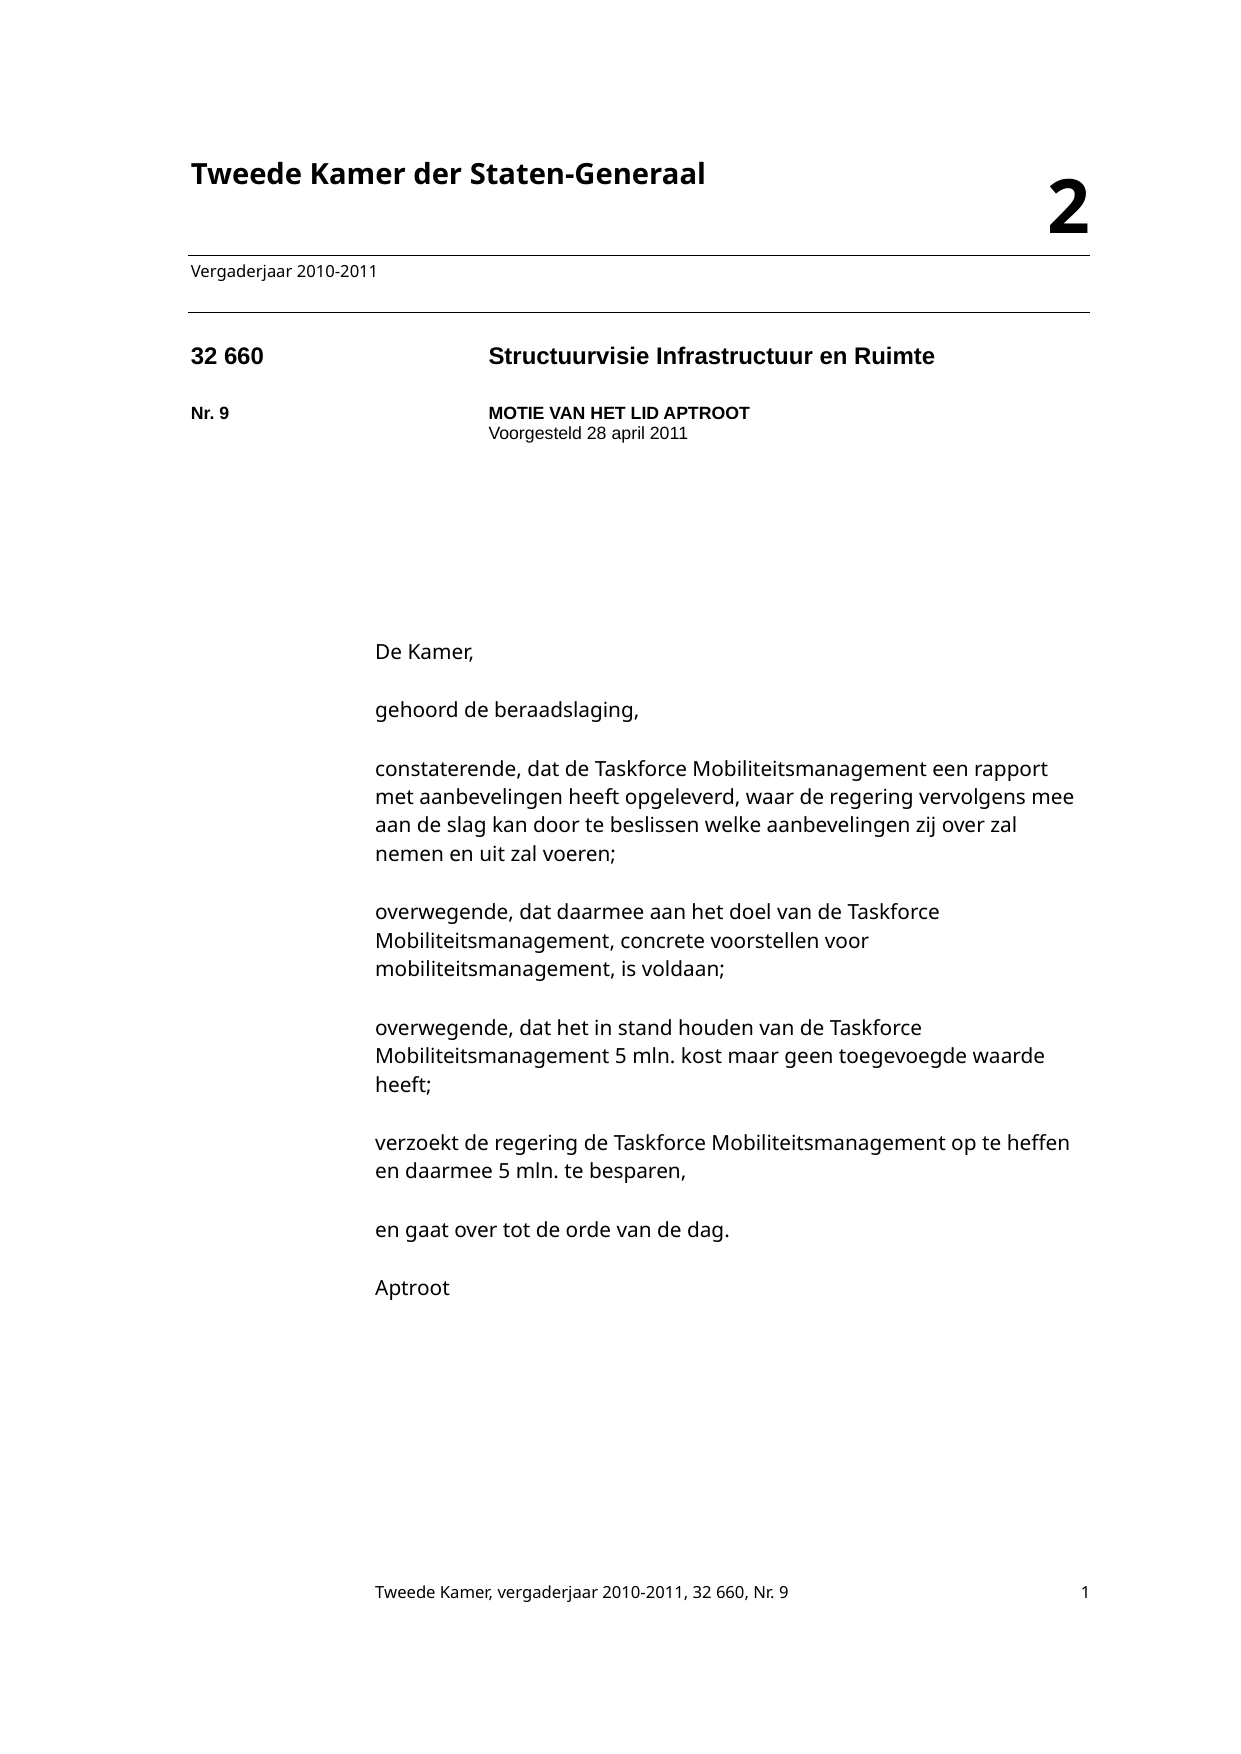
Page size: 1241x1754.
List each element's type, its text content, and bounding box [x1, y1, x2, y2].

table_cell [188, 313, 485, 339]
table_cell MOTIE VAN HET LID APTROOT Voorgesteld 28 april 2011 [485, 399, 1090, 518]
text overwegende, dat het in stand houden van de Taskforce Mobiliteitsmanagement 5 mln. kost maar geen toegevoegde waarde heeft; [375, 1013, 1090, 1098]
table_header 2 [910, 150, 1090, 255]
text constaterende, dat de Taskforce Mobiliteitsmanagement een rapport met aanbevelingen heeft opgeleverd, waar de regering vervolgens mee aan de slag kan door te beslissen welke aanbevelingen zij over zal nemen en uit zal voeren; [375, 754, 1090, 867]
table_cell [485, 313, 1090, 339]
text overwegende, dat daarmee aan het doel van de Taskforce Mobiliteitsmanagement, concrete voorstellen voor mobiliteitsmanagement, is voldaan; [375, 897, 1090, 983]
text Aptroot [375, 1273, 1090, 1302]
table_cell 32 660 [188, 339, 485, 399]
text en gaat over tot de orde van de dag. [375, 1215, 1090, 1243]
table_cell Vergaderjaar 2010-2011 [188, 256, 485, 312]
table_cell Nr. 9 [188, 399, 485, 518]
table_header Tweede Kamer der Staten-Generaal [188, 150, 909, 255]
table_cell [485, 256, 1090, 312]
table_cell Structuurvisie Infrastructuur en Ruimte [485, 339, 1090, 399]
text verzoekt de regering de Taskforce Mobiliteitsmanagement op te heffen en daarmee 5 mln. te besparen, [375, 1128, 1090, 1185]
text gehoord de beraadslaging, [375, 695, 1090, 724]
text De Kamer, [375, 637, 1090, 665]
